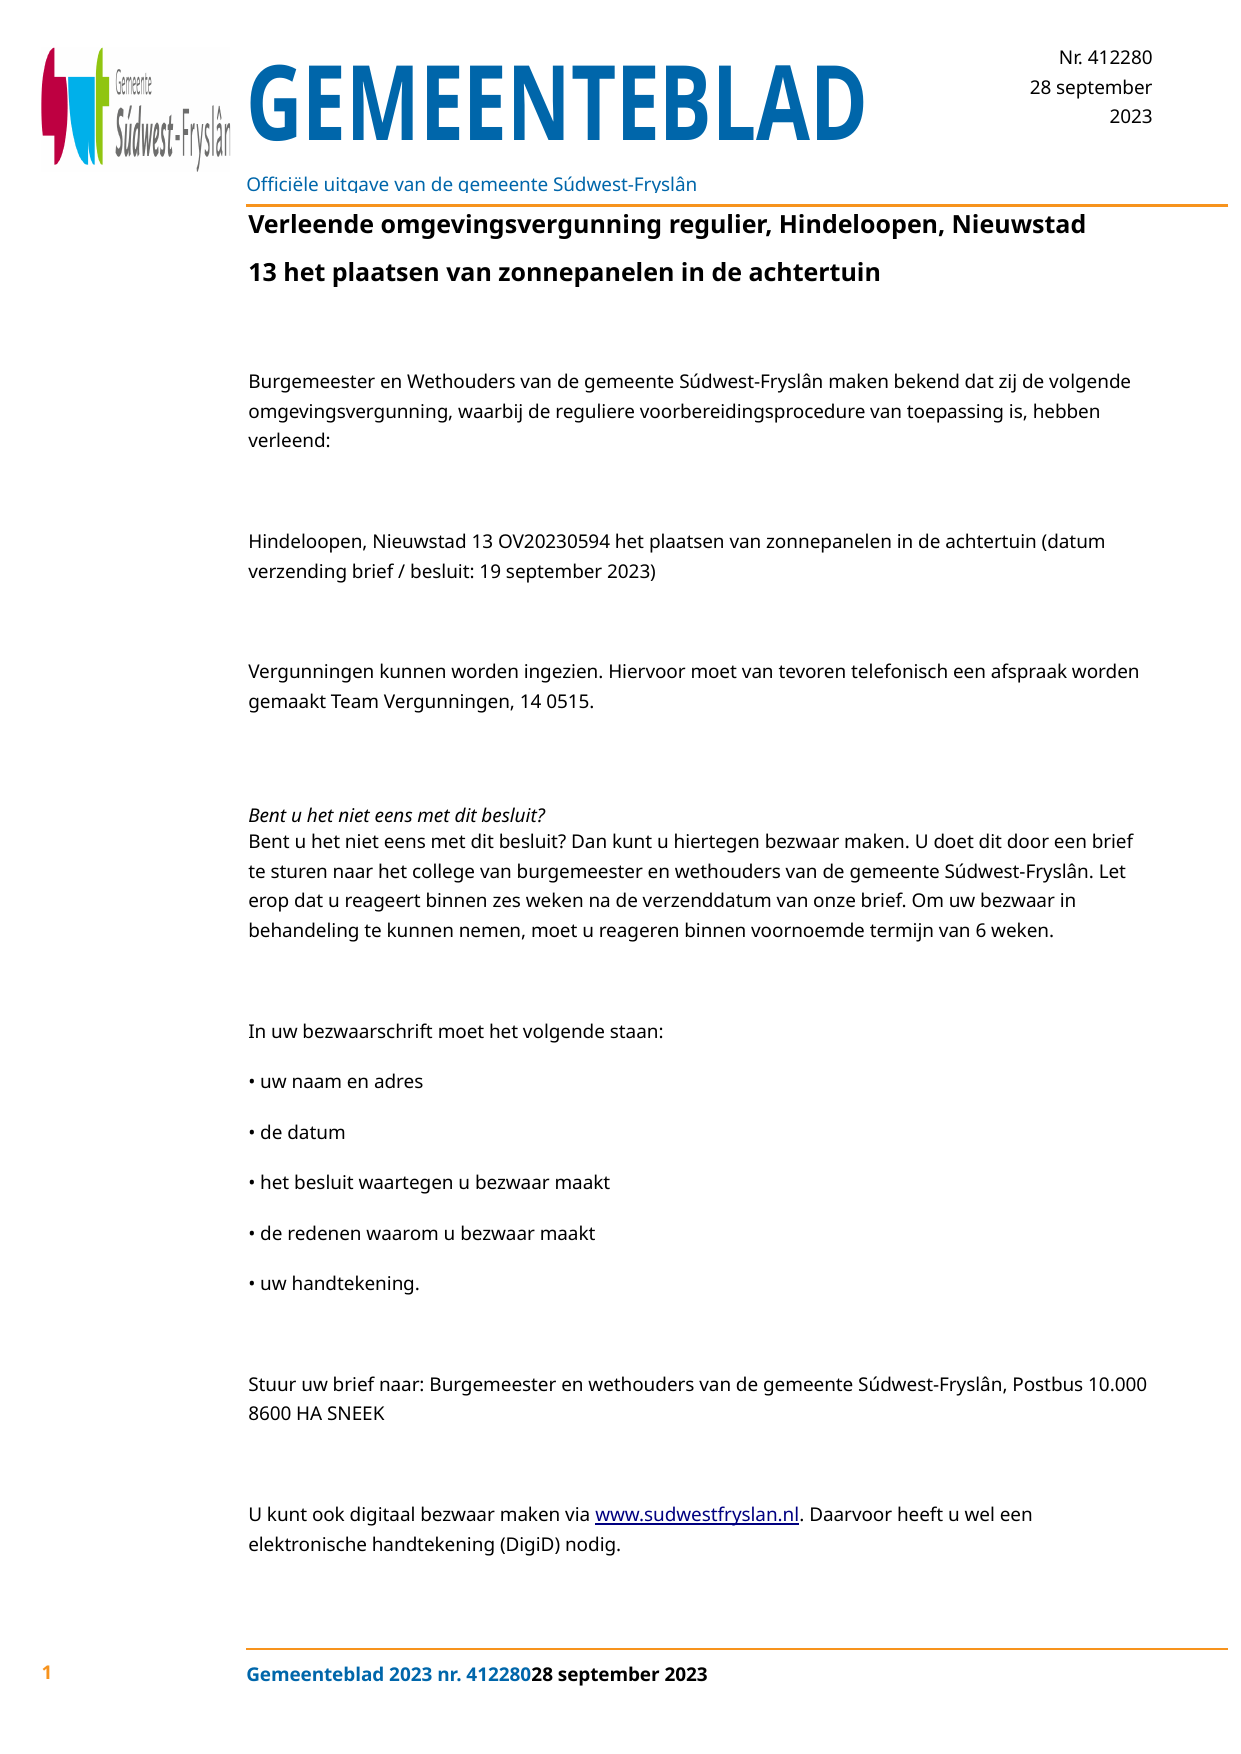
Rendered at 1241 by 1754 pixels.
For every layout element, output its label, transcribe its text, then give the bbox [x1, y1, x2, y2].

text Vergunningen kunnen worden ingezien. Hiervoor moet van tevoren telefonisch een afspraak worden gemaakt Team Vergunningen, 14 0515. [248, 659, 1152, 714]
text Stuur uw brief naar: Burgemeester en wethouders van de gemeente Súdwest-Fryslân, Postbus 10.000 8600 HA SNEEK [248, 1371, 1152, 1426]
text • het besluit waartegen u bezwaar maakt [248, 1169, 1152, 1195]
text • de datum [248, 1119, 1152, 1144]
text Bent u het niet eens met dit besluit? [248, 803, 1152, 828]
text • de redenen waarom u bezwaar maakt [248, 1220, 1152, 1245]
picture [41, 47, 231, 172]
text Burgemeester en Wethouders van de gemeente Súdwest-Fryslân maken bekend dat zij de volgende omgevingsvergunning, waarbij de reguliere voorbereidingsprocedure van toepassing is, hebben verleend: [248, 368, 1152, 453]
text Hindeloopen, Nieuwstad 13 OV20230594 het plaatsen van zonnepanelen in de achtertuin (datum verzending brief / besluit: 19 september 2023) [248, 528, 1152, 584]
text • uw naam en adres [248, 1068, 1152, 1094]
text Bent u het niet eens met dit besluit? Dan kunt u hiertegen bezwaar maken. U doet dit door een brief te sturen naar het college van burgemeester en wethouders van de gemeente Súdwest-Fryslân. Let erop dat u reageert binnen zes weken na de verzenddatum van onze brief. Om uw bezwaar in behandeling te kunnen nemen, moet u reageren binnen voornoemde termijn van 6 weken. [248, 828, 1152, 943]
text Verleende omgevingsvergunning regulier, Hindeloopen, Nieuwstad 13 het plaatsen van zonnepanelen in de achtertuin [248, 207, 1152, 288]
text In uw bezwaarschrift moet het volgende staan: [248, 1018, 1152, 1044]
text • uw handtekening. [248, 1270, 1152, 1296]
text U kunt ook digitaal bezwaar maken via www.sudwestfryslan.nl. Daarvoor heeft u wel een elektronische handtekening (DigiD) nodig. [248, 1501, 1152, 1557]
